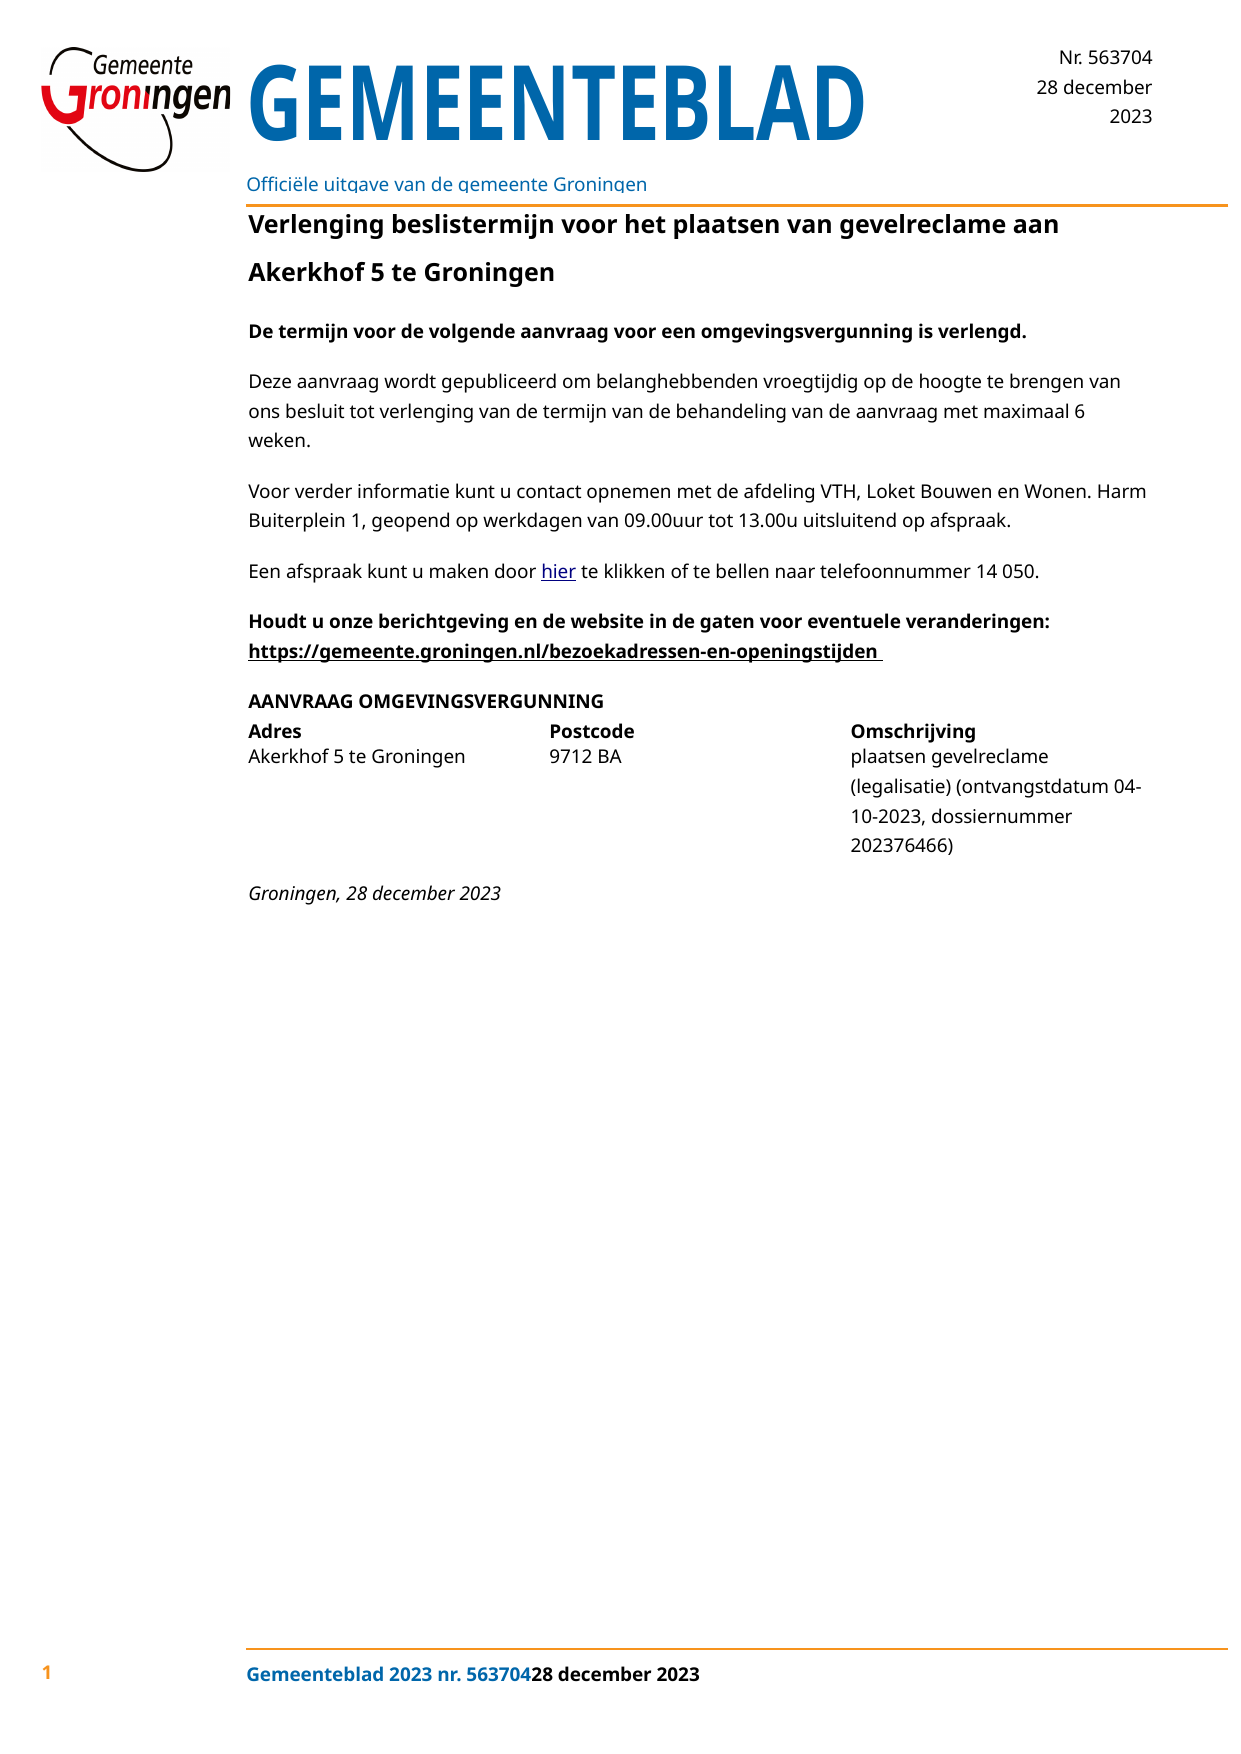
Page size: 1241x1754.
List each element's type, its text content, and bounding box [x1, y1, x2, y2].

table_header Omschrijving [850, 718, 1152, 744]
text AANVRAAG OMGEVINGSVERGUNNING [248, 688, 1152, 714]
text De termijn voor de volgende aanvraag voor een omgevingsvergunning is verlengd. [248, 318, 1152, 344]
text Een afspraak kunt u maken door hier te klikken of te bellen naar telefoonnummer 14 050. [248, 558, 1152, 584]
table_cell plaatsen gevelreclame (legalisatie) (ontvangstdatum 04-10-2023, dossiernummer 202376466) [850, 744, 1152, 858]
picture [41, 47, 231, 172]
table_header Adres [248, 718, 549, 744]
table_header Postcode [549, 718, 850, 744]
text Deze aanvraag wordt gepubliceerd om belanghebbenden vroegtijdig op de hoogte te brengen van ons besluit tot verlenging van de termijn van de behandeling van de aanvraag met maximaal 6 weken. [248, 368, 1152, 453]
text Voor verder informatie kunt u contact opnemen met de afdeling VTH, Loket Bouwen en Wonen. Harm Buiterplein 1, geopend op werkdagen van 09.00uur tot 13.00u uitsluitend op afspraak. [248, 478, 1152, 533]
text Houdt u onze berichtgeving en de website in de gaten voor eventuele veranderingen: https://gemeente.groningen.nl/bezoekadressen-en-openingstijden [248, 608, 1152, 664]
text Groningen, 28 december 2023 [248, 880, 1152, 905]
table_cell Akerkhof 5 te Groningen [248, 744, 549, 858]
text Verlenging beslistermijn voor het plaatsen van gevelreclame aan Akerkhof 5 te Groningen [248, 207, 1152, 288]
table_cell 9712 BA [549, 744, 850, 858]
